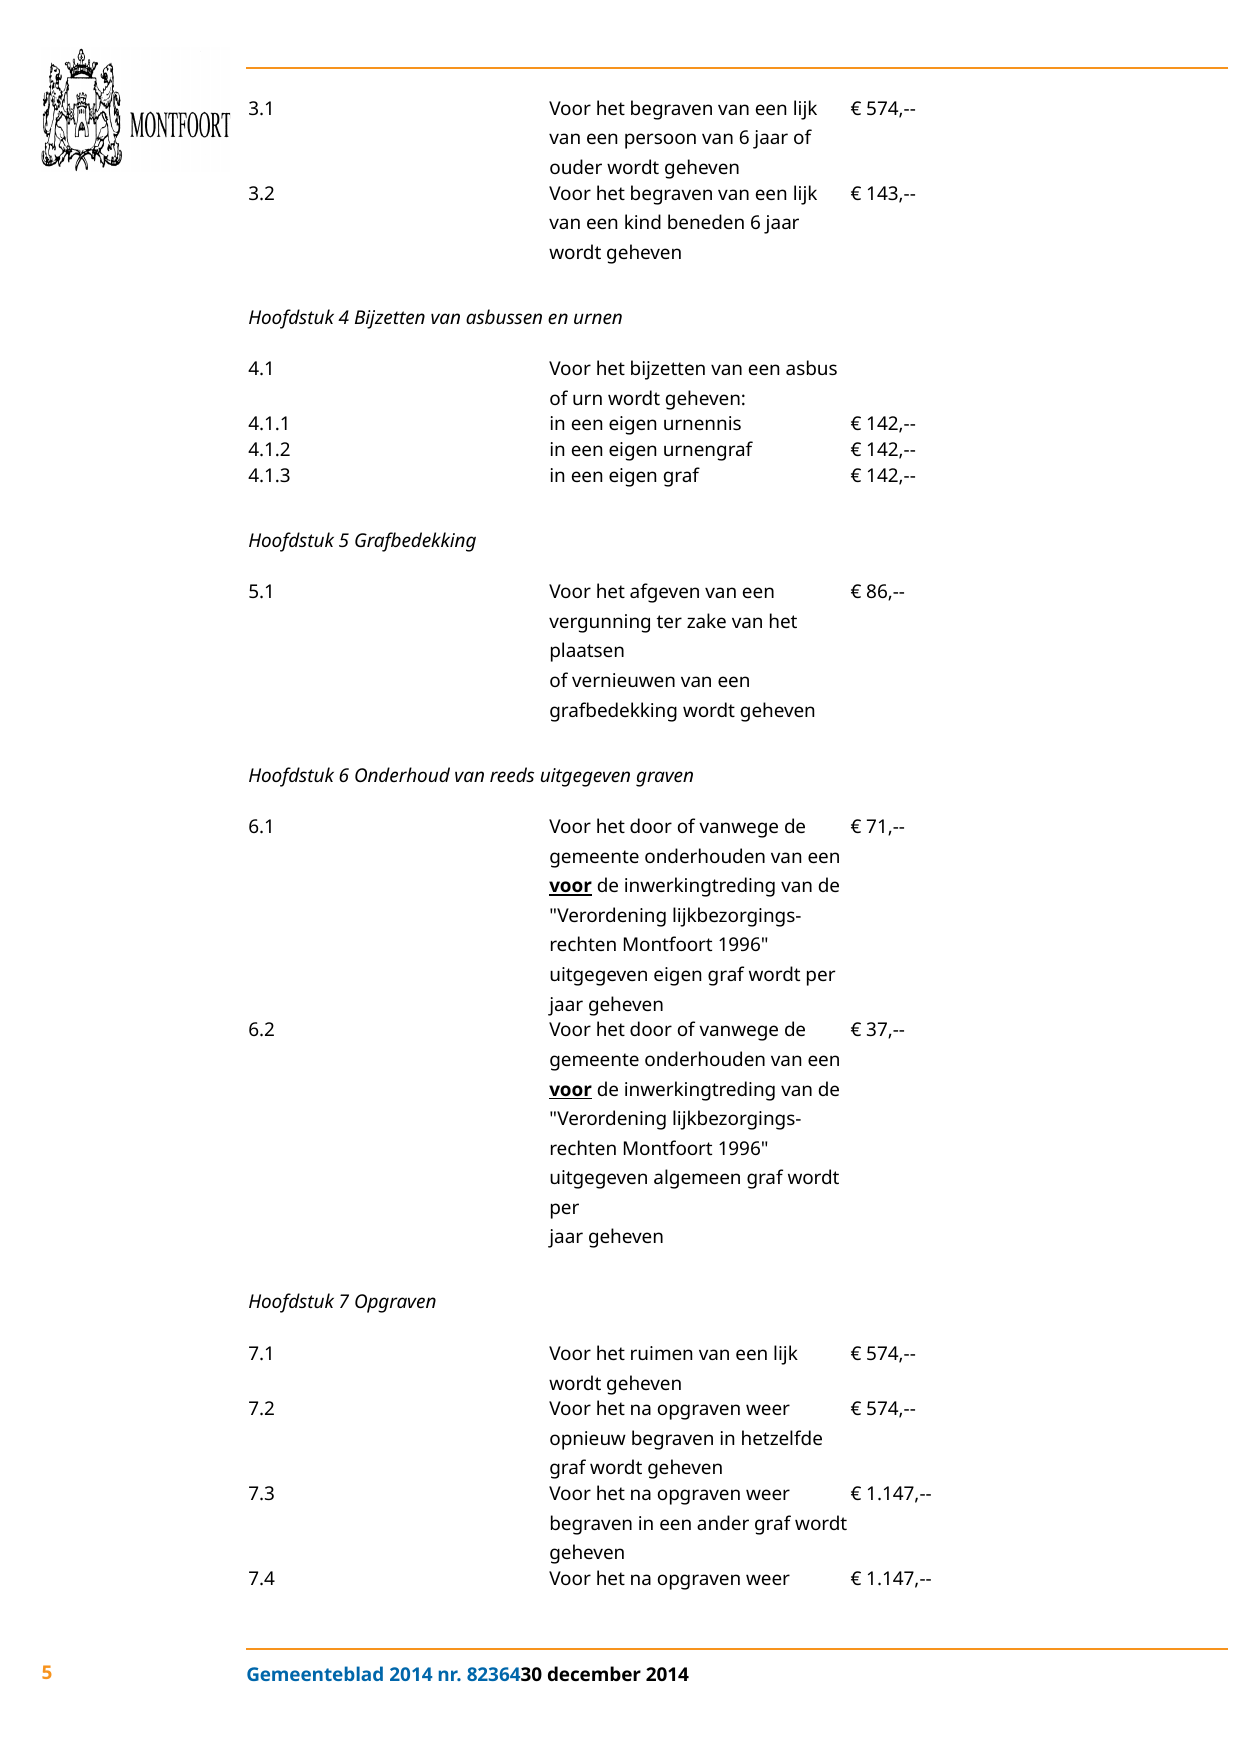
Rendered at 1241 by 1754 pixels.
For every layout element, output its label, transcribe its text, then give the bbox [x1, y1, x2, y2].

table_header 7.1 [248, 1340, 549, 1395]
picture [41, 47, 231, 172]
table_cell € 574,-- [850, 1395, 1152, 1480]
text Hoofdstuk 4 Bijzetten van asbussen en urnen [248, 304, 1152, 329]
text Hoofdstuk 5 Grafbedekking [248, 527, 1152, 553]
table_header Voor het door of vanwege de gemeente onderhouden van een voor de inwerkingtreding van de "Verordening lijkbezorgings- rechten Montfoort 1996" uitgegeven eigen graf wordt per jaar geheven [549, 813, 850, 1017]
table_cell € 142,-- [850, 411, 1152, 436]
table_cell € 142,-- [850, 462, 1152, 488]
table_header € 71,-- [850, 813, 1152, 1017]
table_cell 7.2 [248, 1395, 549, 1480]
table_cell in een eigen urnengraf [549, 436, 850, 462]
table_header € 574,-- [850, 1340, 1152, 1395]
table_header € 574,-- [850, 95, 1152, 180]
table_header Voor het afgeven van een vergunning ter zake van het plaatsen of vernieuwen van een grafbedekking wordt geheven [549, 579, 850, 723]
table_cell 4.1.3 [248, 462, 549, 488]
table_cell € 1.147,-- [850, 1565, 1152, 1591]
table_cell Voor het door of vanwege de gemeente onderhouden van een voor de inwerkingtreding van de "Verordening lijkbezorgings- rechten Montfoort 1996" uitgegeven algemeen graf wordt per jaar geheven [549, 1017, 850, 1249]
table_header 6.1 [248, 813, 549, 1017]
table_cell € 142,-- [850, 436, 1152, 462]
text Hoofdstuk 6 Onderhoud van reeds uitgegeven graven [248, 762, 1152, 788]
table_cell Voor het na opgraven weer begraven in een ander graf wordt geheven [549, 1480, 850, 1565]
table_cell 4.1.1 [248, 411, 549, 436]
table_header € 86,-- [850, 579, 1152, 723]
table_header 5.1 [248, 579, 549, 723]
table_header Voor het begraven van een lijk van een persoon van 6 jaar of ouder wordt geheven [549, 95, 850, 180]
table_cell 4.1.2 [248, 436, 549, 462]
table_cell Voor het na opgraven weer [549, 1565, 850, 1591]
table_cell € 1.147,-- [850, 1480, 1152, 1565]
table_header 3.1 [248, 95, 549, 180]
table_cell Voor het begraven van een lijk van een kind beneden 6 jaar wordt geheven [549, 180, 850, 264]
table_header Voor het bijzetten van een asbus of urn wordt geheven: [549, 355, 850, 411]
table_header 4.1 [248, 355, 549, 411]
table_cell in een eigen urnennis [549, 411, 850, 436]
table_header [850, 355, 1152, 411]
table_header Voor het ruimen van een lijk wordt geheven [549, 1340, 850, 1395]
table_cell 6.2 [248, 1017, 549, 1249]
table_cell € 37,-- [850, 1017, 1152, 1249]
table_cell 7.4 [248, 1565, 549, 1591]
table_cell 3.2 [248, 180, 549, 264]
text Hoofdstuk 7 Opgraven [248, 1289, 1152, 1314]
table_cell Voor het na opgraven weer opnieuw begraven in hetzelfde graf wordt geheven [549, 1395, 850, 1480]
table_cell 7.3 [248, 1480, 549, 1565]
table_cell in een eigen graf [549, 462, 850, 488]
table_cell € 143,-- [850, 180, 1152, 264]
